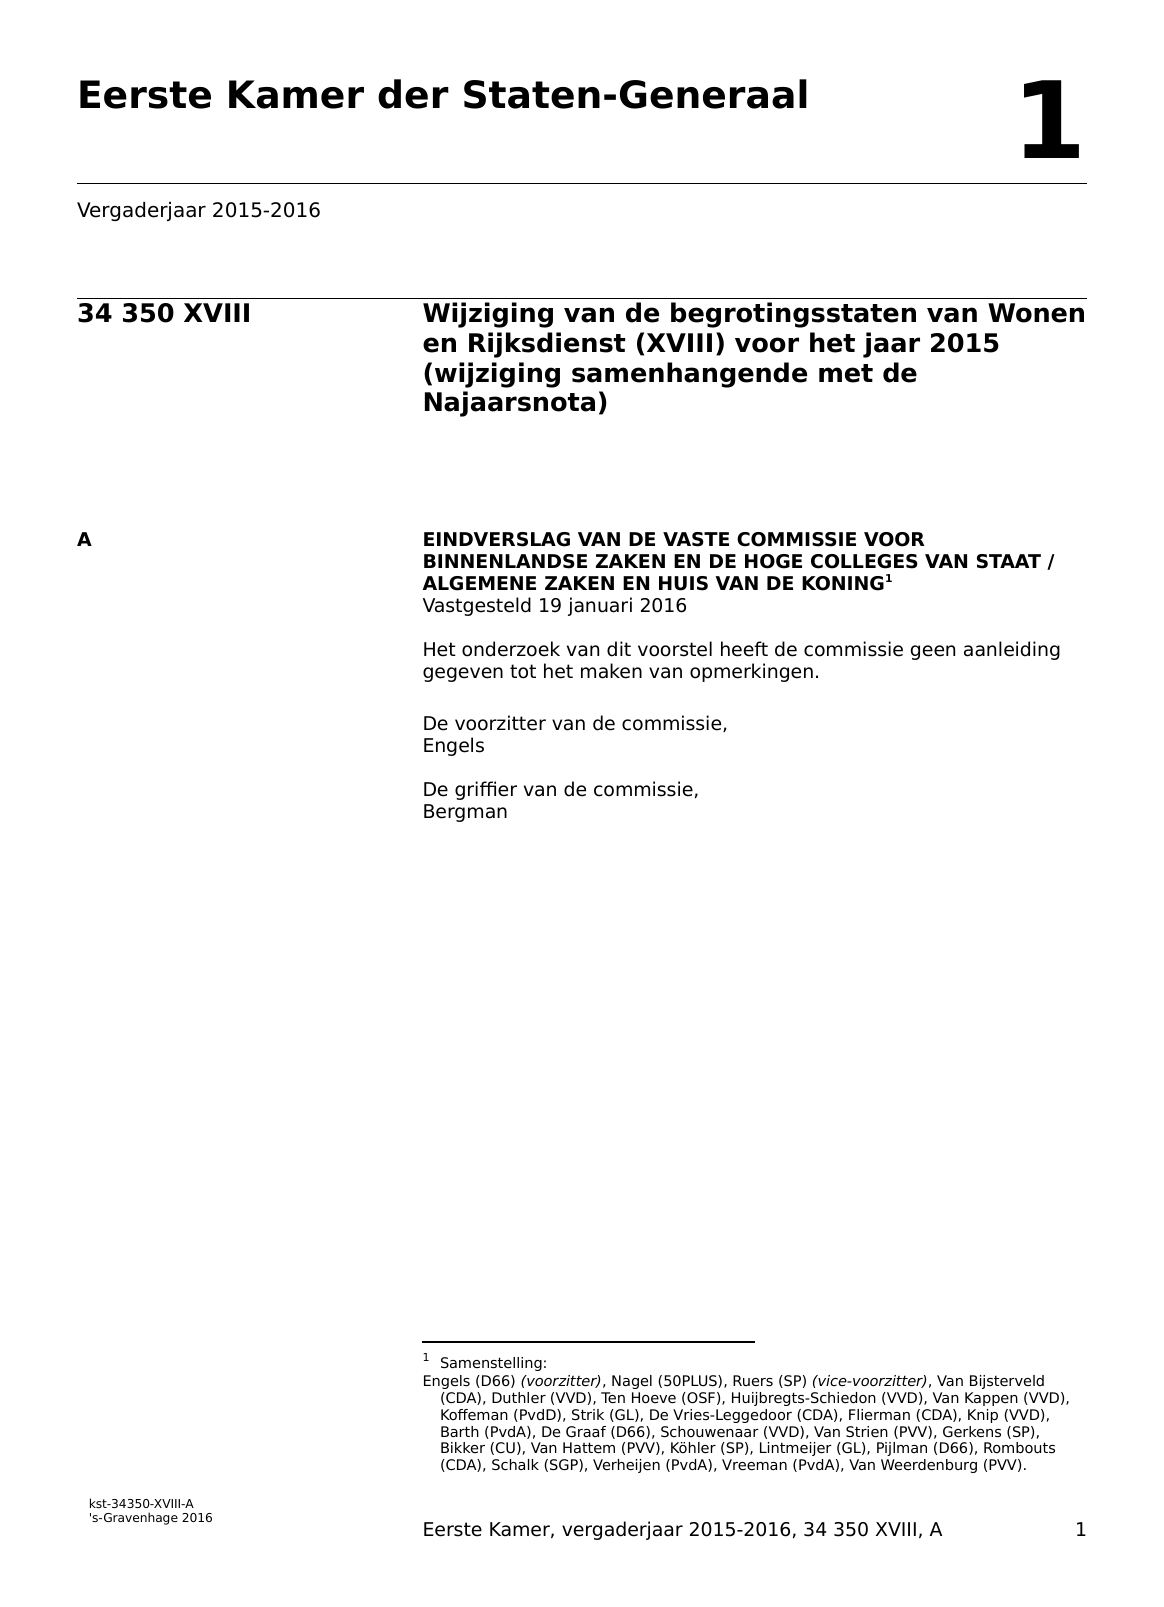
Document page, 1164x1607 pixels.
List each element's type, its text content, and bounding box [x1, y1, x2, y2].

text kst-34350-XVIII-A [88, 1497, 323, 1511]
text Het onderzoek van dit voorstel heeft de commissie geen aanleiding gegeven tot het maken van opmerkingen. [422, 639, 1087, 683]
table_header Eerste Kamer der Staten-Generaal [77, 59, 886, 183]
text Samenstelling: [422, 1351, 1087, 1373]
table_cell Vergaderjaar 2015-2016 [77, 184, 1087, 298]
table_header 1 [886, 59, 1087, 183]
text 's-Gravenhage 2016 [88, 1511, 323, 1525]
text Engels (D66) (voorzitter), Nagel (50PLUS), Ruers (SP) (vice-voorzitter), Van Bijsterveld (CDA), Duthler (VVD), Ten Hoeve (OSF), Huijbregts-Schiedon (VVD), Van Kappen (VVD), Koffeman (PvdD), Strik (GL), De Vries-Leggedoor (CDA), Flierman (CDA), Knip (VVD), Barth (PvdA), De Graaf (D66), Schouwenaar (VVD), Van Strien (PVV), Gerkens (SP), Bikker (CU), Van Hattem (PVV), Köhler (SP), Lintmeijer (GL), Pijlman (D66), Rombouts (CDA), Schalk (SGP), Verheijen (PvdA), Vreeman (PvdA), Van Weerdenburg (PVV). [422, 1373, 1087, 1474]
subtitle A EINDVERSLAG VAN DE VASTE COMMISSIE VOOR BINNENLANDSE ZAKEN EN DE HOGE COLLEGES VAN STAAT / ALGEMENE ZAKEN EN HUIS VAN DE KONING [77, 529, 1087, 595]
text De voorzitter van de commissie, Engels [422, 713, 1087, 757]
text Vastgesteld 19 januari 2016 [422, 595, 1087, 617]
subtitle 34 350 XVIII Wijziging van de begrotingsstaten van Wonen en Rijksdienst (XVIII) voor het jaar 2015 (wijziging samenhangende met de Najaarsnota) [77, 299, 1087, 418]
text De griffier van de commissie, Bergman [422, 779, 1087, 823]
